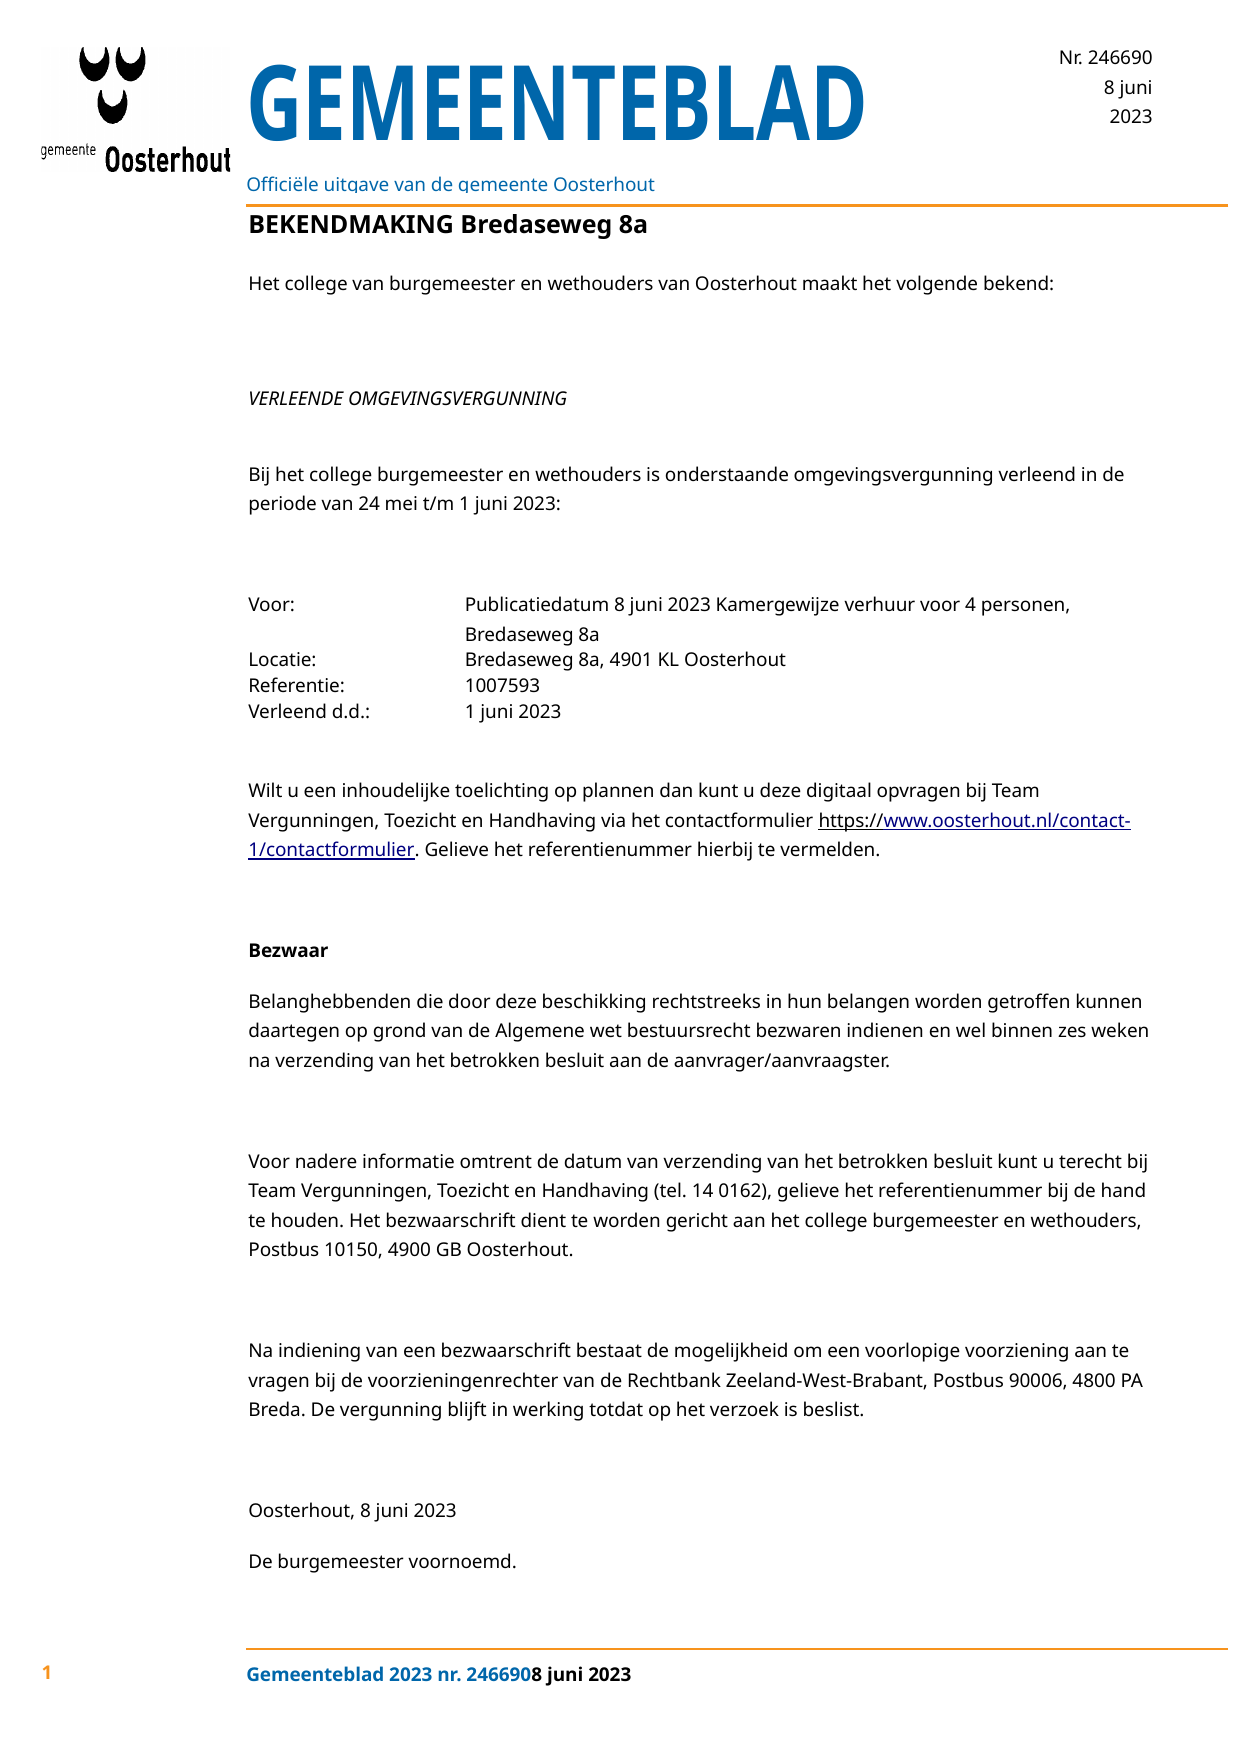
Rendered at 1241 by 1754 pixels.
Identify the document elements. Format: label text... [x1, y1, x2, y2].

text Het college van burgemeester en wethouders van Oosterhout maakt het volgende bekend: [248, 270, 1152, 296]
text Bezwaar [248, 937, 1152, 963]
text VERLEENDE OMGEVINGSVERGUNNING [248, 385, 1152, 410]
table_cell Referentie: [248, 673, 464, 698]
text Belanghebbenden die door deze beschikking rechtstreeks in hun belangen worden getroffen kunnen daartegen op grond van de Algemene wet bestuursrecht bezwaren indienen en wel binnen zes weken na verzending van het betrokken besluit aan de aanvrager/aanvraagster. [248, 988, 1152, 1073]
text Na indiening van een bezwaarschrift bestaat de mogelijkheid om een voorlopige voorziening aan te vragen bij de voorzieningenrechter van de Rechtbank Zeeland-West-Brabant, Postbus 90006, 4800 PA Breda. De vergunning blijft in werking totdat op het verzoek is beslist. [248, 1337, 1152, 1422]
table_cell Verleend d.d.: [248, 698, 464, 724]
text Voor nadere informatie omtrent de datum van verzending van het betrokken besluit kunt u terecht bij Team Vergunningen, Toezicht en Handhaving (tel. 14 0162), gelieve het referentienummer bij de hand te houden. Het bezwaarschrift dient te worden gericht aan het college burgemeester en wethouders, Postbus 10150, 4900 GB Oosterhout. [248, 1148, 1152, 1262]
table_header Voor: [248, 591, 464, 647]
text Oosterhout, 8 juni 2023 [248, 1497, 1152, 1523]
table_cell 1007593 [465, 673, 1152, 698]
table_cell Bredaseweg 8a, 4901 KL Oosterhout [465, 647, 1152, 672]
table_header Publicatiedatum 8 juni 2023 Kamergewijze verhuur voor 4 personen, Bredaseweg 8a [465, 591, 1152, 647]
text De burgemeester voornoemd. [248, 1548, 1152, 1574]
text Wilt u een inhoudelijke toelichting op plannen dan kunt u deze digitaal opvragen bij Team Vergunningen, Toezicht en Handhaving via het contactformulier https://www.oosterhout.nl/contact-1/contactformulier. Gelieve het referentienummer hierbij te vermelden. [248, 777, 1152, 862]
text Bij het college burgemeester en wethouders is onderstaande omgevingsvergunning verleend in de periode van 24 mei t/m 1 juni 2023: [248, 461, 1152, 516]
text BEKENDMAKING Bredaseweg 8a [248, 207, 1152, 241]
table_cell 1 juni 2023 [465, 698, 1152, 724]
table_cell Locatie: [248, 647, 464, 672]
picture [41, 47, 231, 172]
